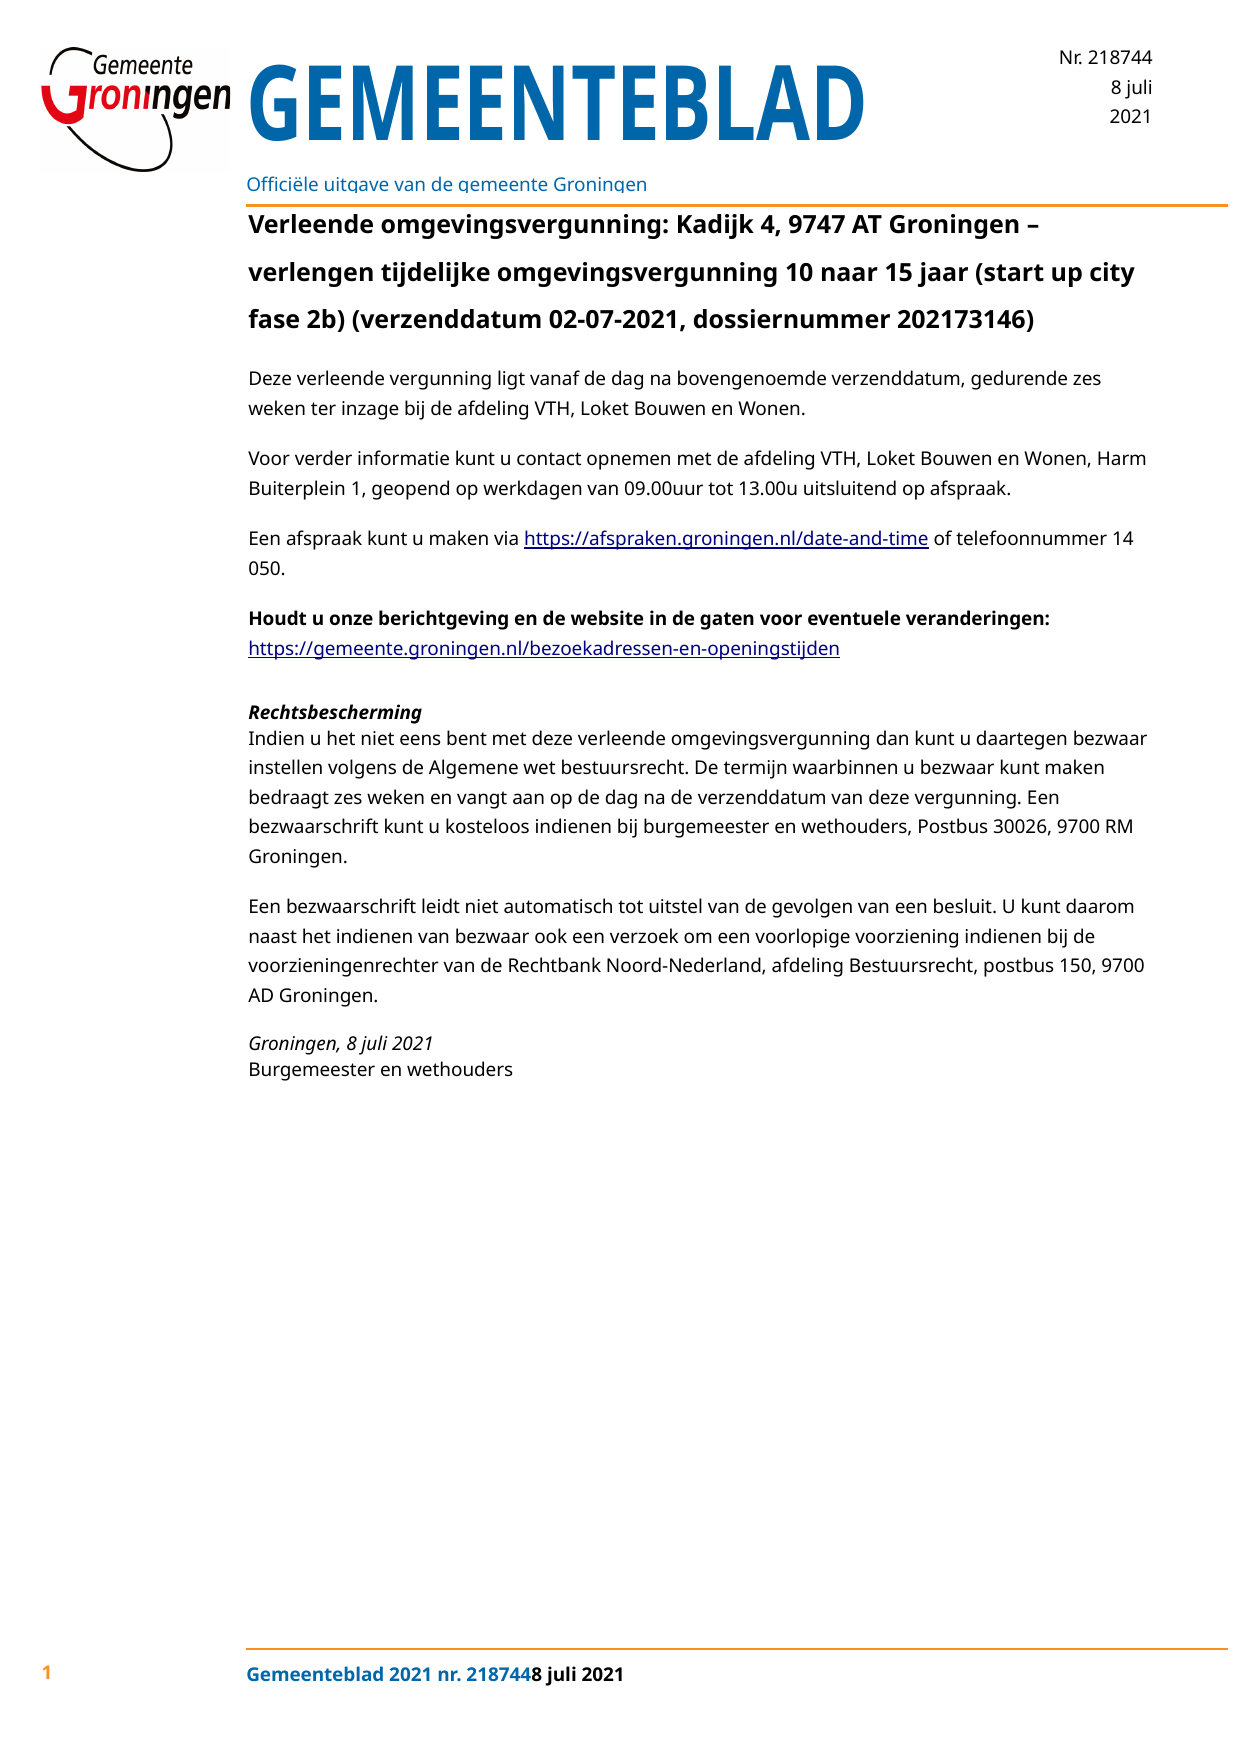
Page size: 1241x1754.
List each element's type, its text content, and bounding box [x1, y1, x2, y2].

text Groningen, 8 juli 2021 [248, 1030, 1152, 1056]
picture [41, 47, 231, 172]
text Voor verder informatie kunt u contact opnemen met de afdeling VTH, Loket Bouwen en Wonen, Harm Buiterplein 1, geopend op werkdagen van 09.00uur tot 13.00u uitsluitend op afspraak. [248, 446, 1152, 501]
text Houdt u onze berichtgeving en de website in de gaten voor eventuele veranderingen: https://gemeente.groningen.nl/bezoekadressen-en-openingstijden [248, 606, 1152, 661]
text Burgemeester en wethouders [248, 1056, 1152, 1082]
text Rechtsbescherming [248, 699, 1152, 725]
text Een afspraak kunt u maken via https://afspraken.groningen.nl/date-and-time of telefoonnummer 14 050. [248, 526, 1152, 581]
text Een bezwaarschrift leidt niet automatisch tot uitstel van de gevolgen van een besluit. U kunt daarom naast het indienen van bezwaar ook een verzoek om een voorlopige voorziening indienen bij de voorzieningenrechter van de Rechtbank Noord-Nederland, afdeling Bestuursrecht, postbus 150, 9700 AD Groningen. [248, 893, 1152, 1008]
text Deze verleende vergunning ligt vanaf de dag na bovengenoemde verzenddatum, gedurende zes weken ter inzage bij de afdeling VTH, Loket Bouwen en Wonen. [248, 366, 1152, 421]
text Indien u het niet eens bent met deze verleende omgevingsvergunning dan kunt u daartegen bezwaar instellen volgens de Algemene wet bestuursrecht. De termijn waarbinnen u bezwaar kunt maken bedraagt zes weken en vangt aan op de dag na de verzenddatum van deze vergunning. Een bezwaarschrift kunt u kosteloos indienen bij burgemeester en wethouders, Postbus 30026, 9700 RM Groningen. [248, 725, 1152, 869]
text Verleende omgevingsvergunning: Kadijk 4, 9747 AT Groningen – verlengen tijdelijke omgevingsvergunning 10 naar 15 jaar (start up city fase 2b) (verzenddatum 02-07-2021, dossiernummer 202173146) [248, 207, 1152, 336]
